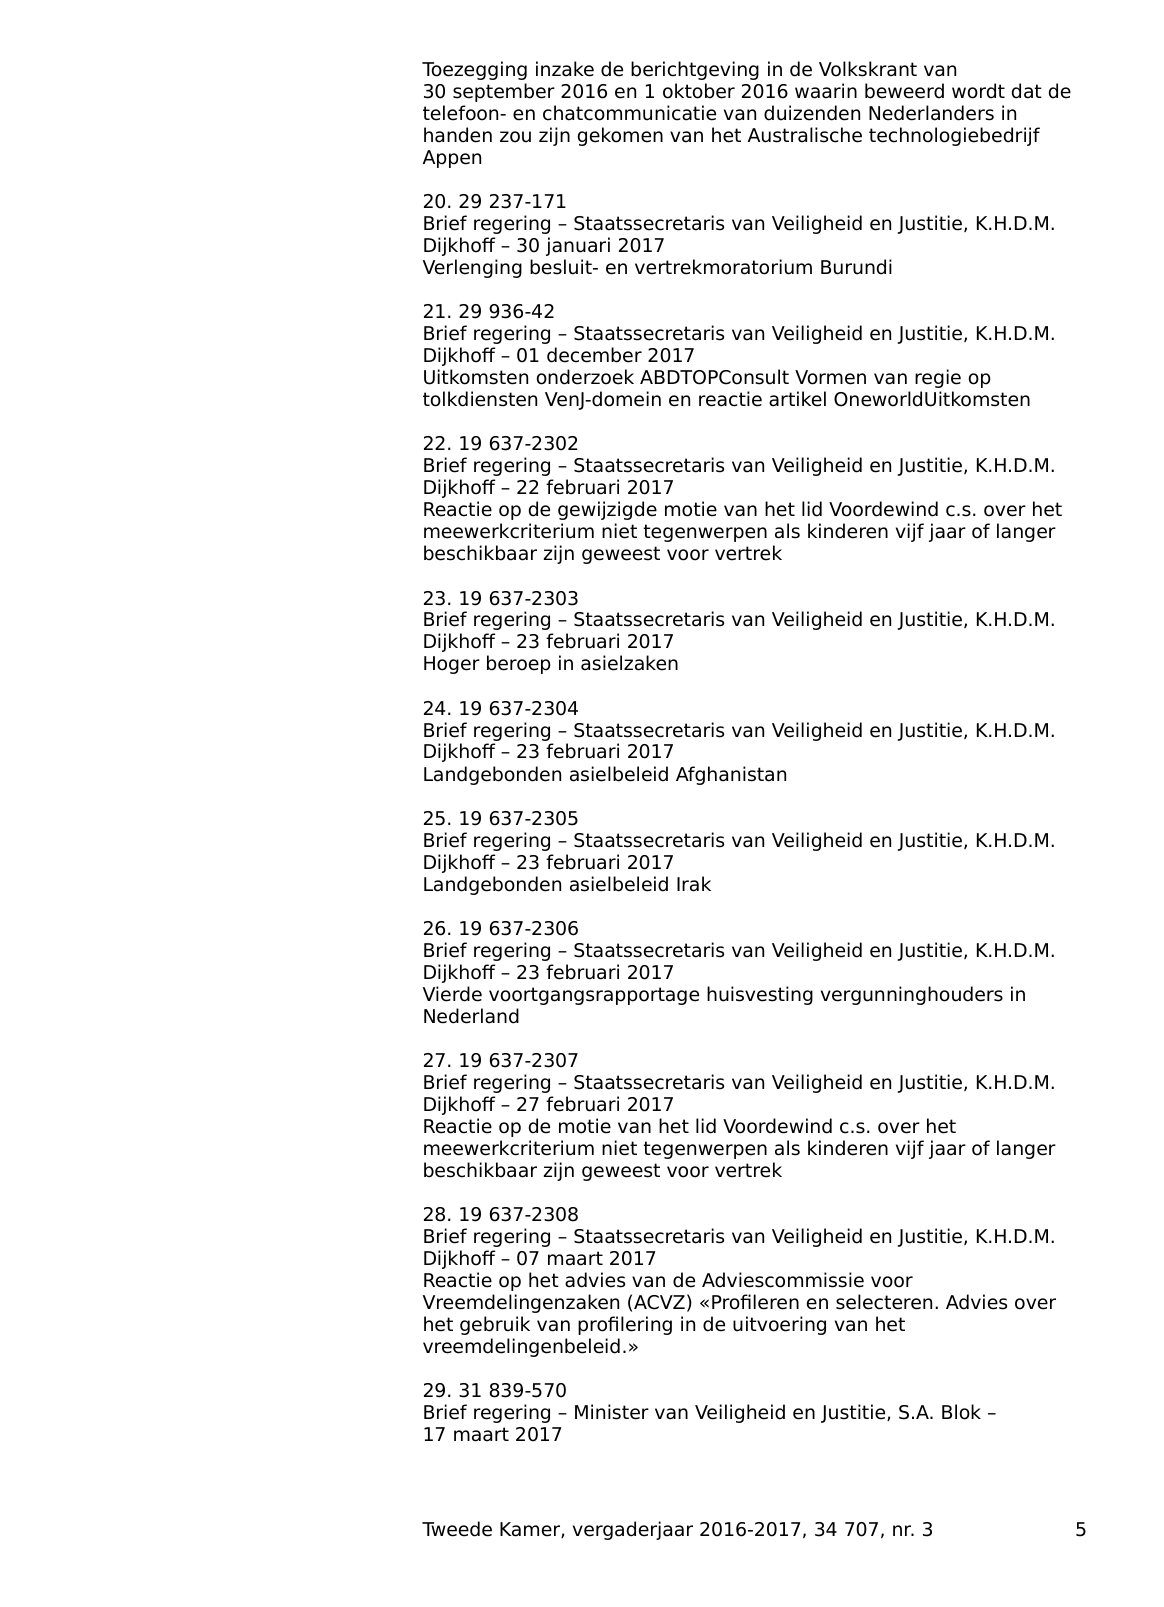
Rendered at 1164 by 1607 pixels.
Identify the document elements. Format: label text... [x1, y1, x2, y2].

text Landgebonden asielbeleid Afghanistan [422, 763, 1087, 785]
text Reactie op het advies van de Adviescommissie voor Vreemdelingenzaken (ACVZ) «Profileren en selecteren. Advies over het gebruik van profilering in de uitvoering van het vreemdelingenbeleid.» [422, 1270, 1087, 1358]
text Brief regering – Staatssecretaris van Veiligheid en Justitie, K.H.D.M. Dijkhoff – 22 februari 2017 [422, 455, 1087, 499]
text Brief regering – Staatssecretaris van Veiligheid en Justitie, K.H.D.M. Dijkhoff – 30 januari 2017 [422, 213, 1087, 257]
text Brief regering – Staatssecretaris van Veiligheid en Justitie, K.H.D.M. Dijkhoff – 23 februari 2017 [422, 609, 1087, 653]
text 29. 31 839-570 [422, 1380, 1087, 1402]
text Brief regering – Minister van Veiligheid en Justitie, S.A. Blok – 17 maart 2017 [422, 1402, 1087, 1446]
text Uitkomsten onderzoek ABDTOPConsult Vormen van regie op tolkdiensten VenJ-domein en reactie artikel OneworldUitkomsten [422, 367, 1087, 411]
text 22. 19 637-2302 [422, 433, 1087, 455]
text 21. 29 936-42 [422, 301, 1087, 323]
text Brief regering – Staatssecretaris van Veiligheid en Justitie, K.H.D.M. Dijkhoff – 23 februari 2017 [422, 940, 1087, 984]
text Verlenging besluit- en vertrekmoratorium Burundi [422, 257, 1087, 279]
text 27. 19 637-2307 [422, 1050, 1087, 1072]
text 20. 29 237-171 [422, 191, 1087, 213]
text Brief regering – Staatssecretaris van Veiligheid en Justitie, K.H.D.M. Dijkhoff – 23 februari 2017 [422, 719, 1087, 763]
text 28. 19 637-2308 [422, 1204, 1087, 1226]
text Brief regering – Staatssecretaris van Veiligheid en Justitie, K.H.D.M. Dijkhoff – 27 februari 2017 [422, 1072, 1087, 1116]
text Toezegging inzake de berichtgeving in de Volkskrant van 30 september 2016 en 1 oktober 2016 waarin beweerd wordt dat de telefoon- en chatcommunicatie van duizenden Nederlanders in handen zou zijn gekomen van het Australische technologiebedrijf Appen [422, 59, 1087, 169]
text Reactie op de motie van het lid Voordewind c.s. over het meewerkcriterium niet tegenwerpen als kinderen vijf jaar of langer beschikbaar zijn geweest voor vertrek [422, 1116, 1087, 1182]
text Hoger beroep in asielzaken [422, 653, 1087, 675]
text 24. 19 637-2304 [422, 697, 1087, 719]
text Landgebonden asielbeleid Irak [422, 873, 1087, 896]
text Reactie op de gewijzigde motie van het lid Voordewind c.s. over het meewerkcriterium niet tegenwerpen als kinderen vijf jaar of langer beschikbaar zijn geweest voor vertrek [422, 499, 1087, 565]
text Vierde voortgangsrapportage huisvesting vergunninghouders in Nederland [422, 984, 1087, 1028]
text Brief regering – Staatssecretaris van Veiligheid en Justitie, K.H.D.M. Dijkhoff – 07 maart 2017 [422, 1226, 1087, 1270]
text 23. 19 637-2303 [422, 587, 1087, 609]
text Brief regering – Staatssecretaris van Veiligheid en Justitie, K.H.D.M. Dijkhoff – 23 februari 2017 [422, 829, 1087, 873]
text Brief regering – Staatssecretaris van Veiligheid en Justitie, K.H.D.M. Dijkhoff – 01 december 2017 [422, 323, 1087, 367]
text 25. 19 637-2305 [422, 808, 1087, 829]
text 26. 19 637-2306 [422, 918, 1087, 940]
